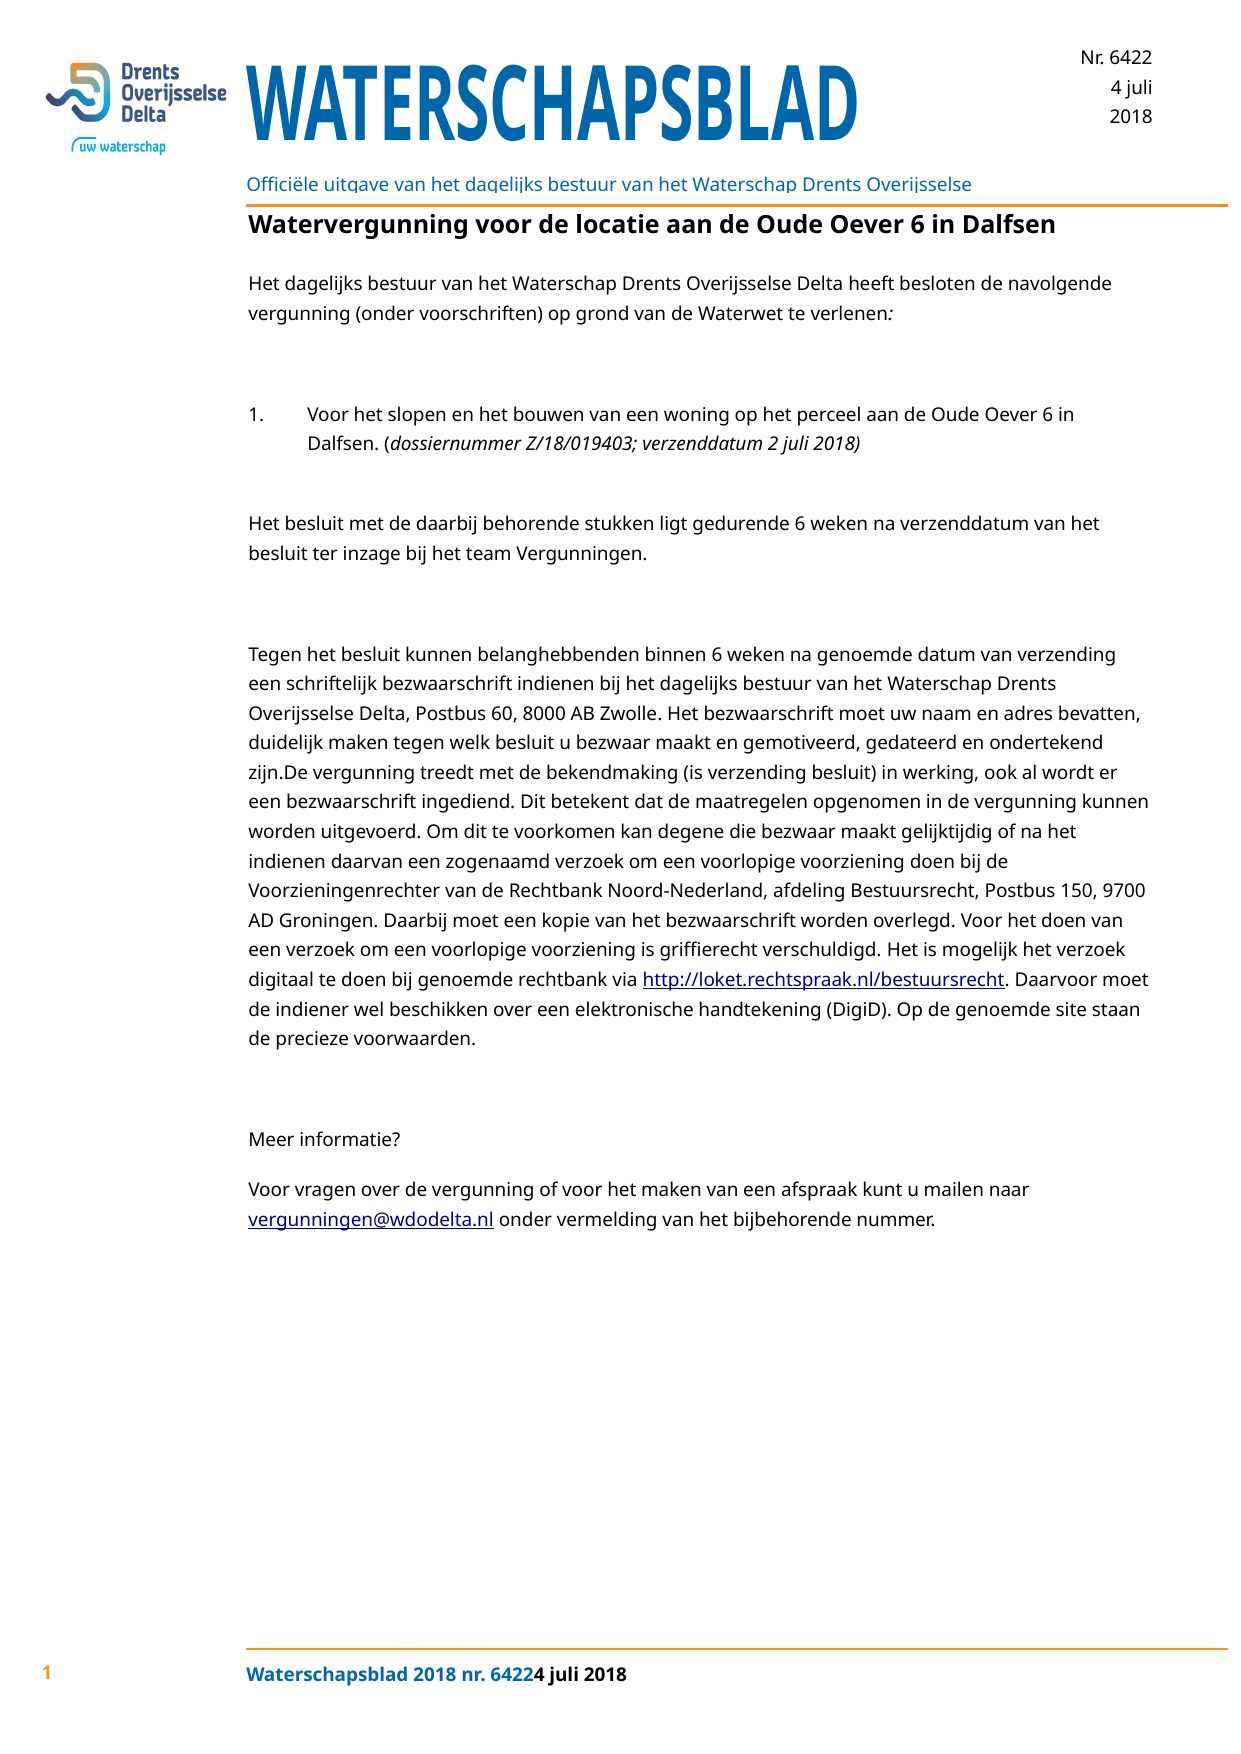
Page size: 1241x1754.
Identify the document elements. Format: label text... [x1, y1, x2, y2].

text Tegen het besluit kunnen belanghebbenden binnen 6 weken na genoemde datum van verzending een schriftelijk bezwaarschrift indienen bij het dagelijks bestuur van het Waterschap Drents Overijsselse Delta, Postbus 60, 8000 AB Zwolle. Het bezwaarschrift moet uw naam en adres bevatten, duidelijk maken tegen welk besluit u bezwaar maakt en gemotiveerd, gedateerd en ondertekend zijn.De vergunning treedt met de bekendmaking (is verzending besluit) in werking, ook al wordt er een bezwaarschrift ingediend. Dit betekent dat de maatregelen opgenomen in de vergunning kunnen worden uitgevoerd. Om dit te voorkomen kan degene die bezwaar maakt gelijktijdig of na het indienen daarvan een zogenaamd verzoek om een voorlopige voorziening doen bij de Voorzieningenrechter van de Rechtbank Noord-Nederland, afdeling Bestuursrecht, Postbus 150, 9700 AD Groningen. Daarbij moet een kopie van het bezwaarschrift worden overlegd. Voor het doen van een verzoek om een voorlopige voorziening is griffierecht verschuldigd. Het is mogelijk het verzoek digitaal te doen bij genoemde rechtbank via http://loket.rechtspraak.nl/bestuursrecht. Daarvoor moet de indiener wel beschikken over een elektronische handtekening (DigiD). Op de genoemde site staan de precieze voorwaarden. [248, 641, 1152, 1051]
text Het besluit met de daarbij behorende stukken ligt gedurende 6 weken na verzenddatum van het besluit ter inzage bij het team Vergunningen. [248, 510, 1152, 566]
text Voor vragen over de vergunning of voor het maken van een afspraak kunt u mailen naar vergunningen@wdodelta.nl onder vermelding van het bijbehorende nummer. [248, 1177, 1152, 1232]
picture [41, 47, 231, 172]
list Voor het slopen en het bouwen van een woning op het perceel aan de Oude Oever 6 in Dalfsen. (dossiernummer Z/18/019403; verzenddatum 2 juli 2018) [248, 401, 1152, 456]
text Meer informatie? [248, 1126, 1152, 1152]
text Het dagelijks bestuur van het Waterschap Drents Overijsselse Delta heeft besloten de navolgende vergunning (onder voorschriften) op grond van de Waterwet te verlenen: [248, 270, 1152, 326]
text Watervergunning voor de locatie aan de Oude Oever 6 in Dalfsen [248, 207, 1152, 241]
